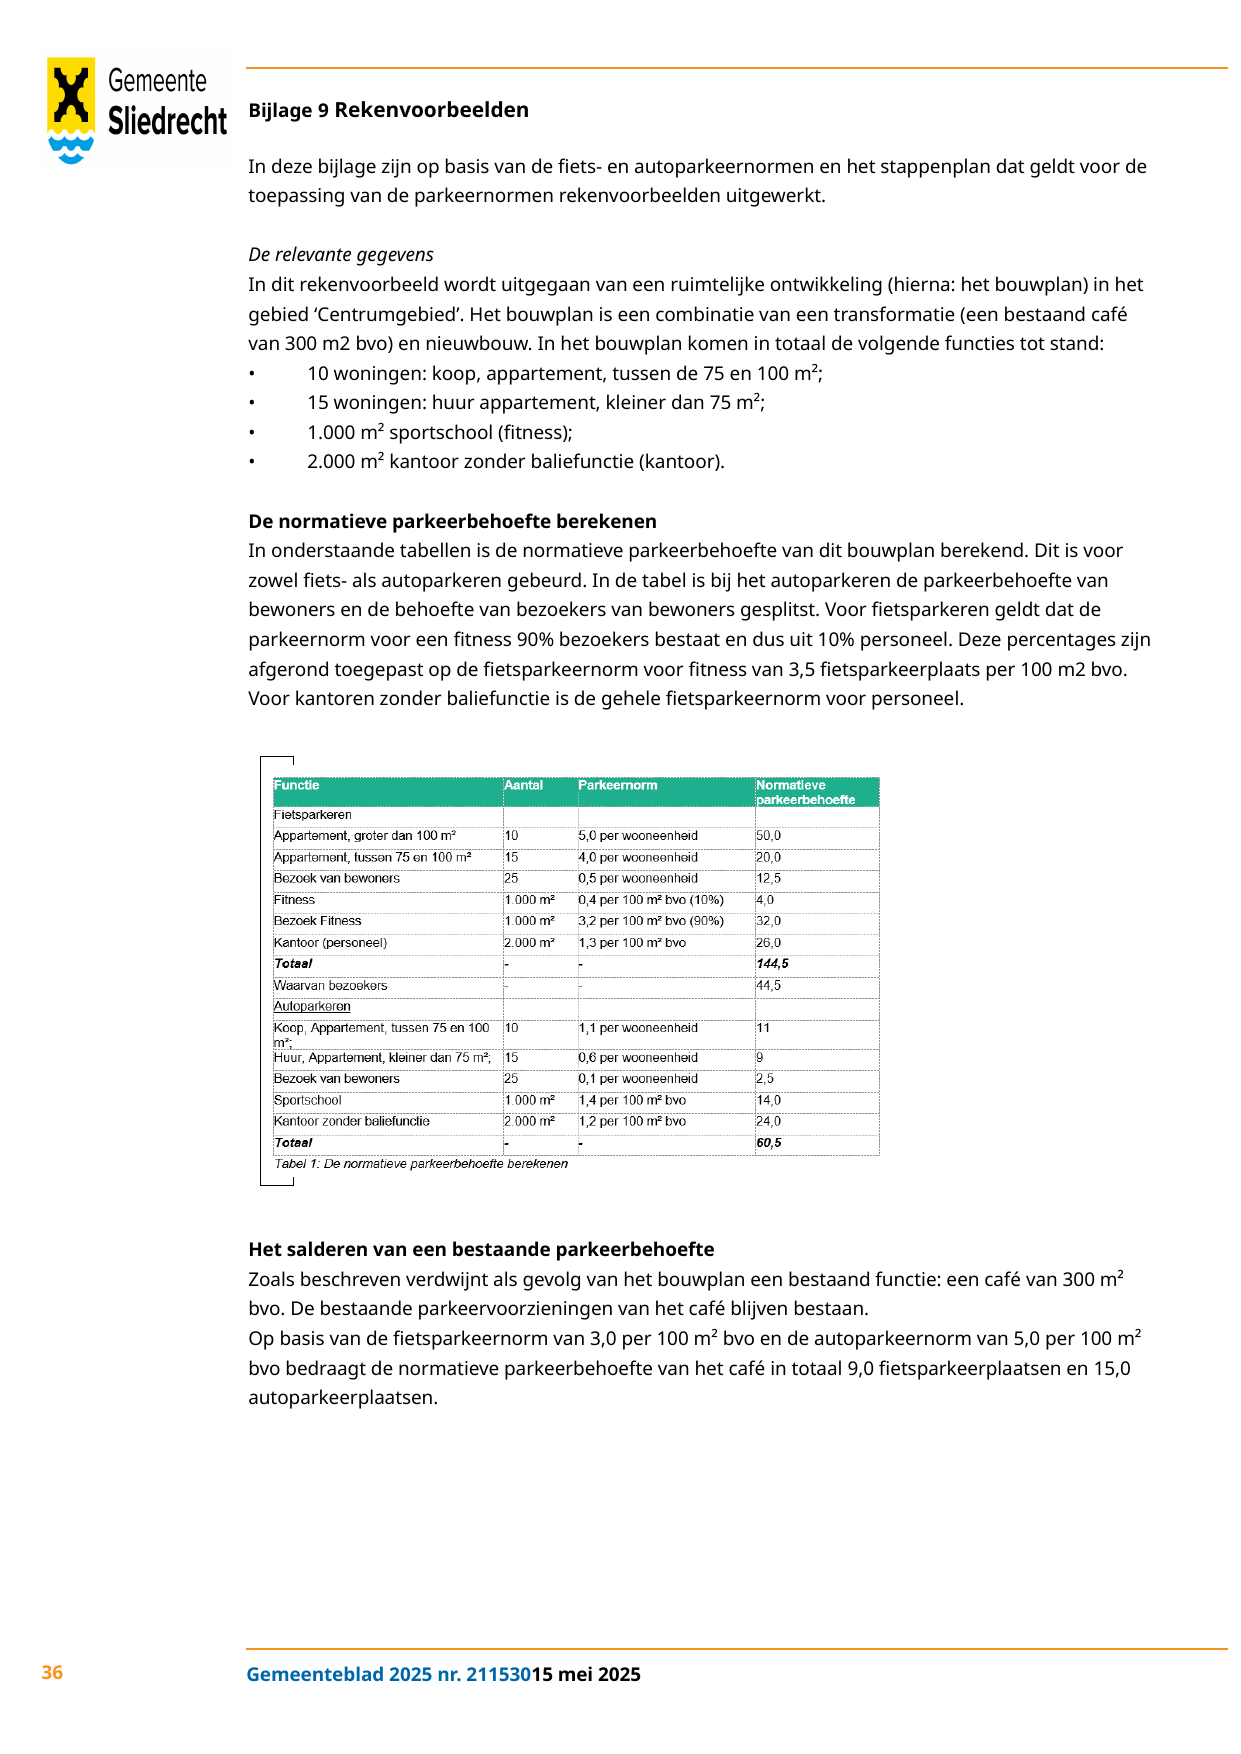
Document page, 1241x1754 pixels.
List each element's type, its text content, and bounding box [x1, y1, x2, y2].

text Bijlage 9 Rekenvoorbeelden [248, 95, 1152, 123]
text In dit rekenvoorbeeld wordt uitgegaan van een ruimtelijke ontwikkeling (hierna: het bouwplan) in het gebied ‘Centrumgebied’. Het bouwplan is een combinatie van een transformatie (een bestaand café van 300 m2 bvo) en nieuwbouw. In het bouwplan komen in totaal de volgende functies tot stand: [248, 271, 1152, 356]
list 2.000 m² kantoor zonder baliefunctie (kantoor). [248, 449, 1152, 474]
list 15 woningen: huur appartement, kleiner dan 75 m²; [248, 389, 1152, 415]
list 1.000 m² sportschool (fitness); [248, 419, 1152, 445]
text In onderstaande tabellen is de normatieve parkeerbehoefte van dit bouwplan berekend. Dit is voor zowel fiets- als autoparkeren gebeurd. In de tabel is bij het autoparkeren de parkeerbehoefte van bewoners en de behoefte van bezoekers van bewoners gesplitst. Voor fietsparkeren geldt dat de parkeernorm voor een fitness 90% bezoekers bestaat en dus uit 10% personeel. Deze percentages zijn afgerond toegepast op de fietsparkeernorm voor fitness van 3,5 fietsparkeerplaats per 100 m2 bvo. Voor kantoren zonder baliefunctie is de gehele fietsparkeernorm voor personeel. [248, 537, 1152, 711]
text De normatieve parkeerbehoefte berekenen [248, 508, 1152, 534]
text Het salderen van een bestaande parkeerbehoefte [248, 1236, 1152, 1262]
picture [41, 47, 231, 172]
text In deze bijlage zijn op basis van de fiets- en autoparkeernormen en het stappenplan dat geldt voor de toepassing van de parkeernormen rekenvoorbeelden uitgewerkt. [248, 153, 1152, 208]
list 10 woningen: koop, appartement, tussen de 75 en 100 m²; [248, 360, 1152, 386]
text Zoals beschreven verdwijnt als gevolg van het bouwplan een bestaand functie: een café van 300 m² bvo. De bestaande parkeervoorzieningen van het café blijven bestaan. [248, 1266, 1152, 1321]
picture [268, 765, 889, 1177]
text Op basis van de fietsparkeernorm van 3,0 per 100 m² bvo en de autoparkeernorm van 5,0 per 100 m² bvo bedraagt de normatieve parkeerbehoefte van het café in totaal 9,0 fietsparkeerplaatsen en 15,0 autoparkeerplaatsen. [248, 1325, 1152, 1410]
text De relevante gegevens [248, 242, 1152, 267]
